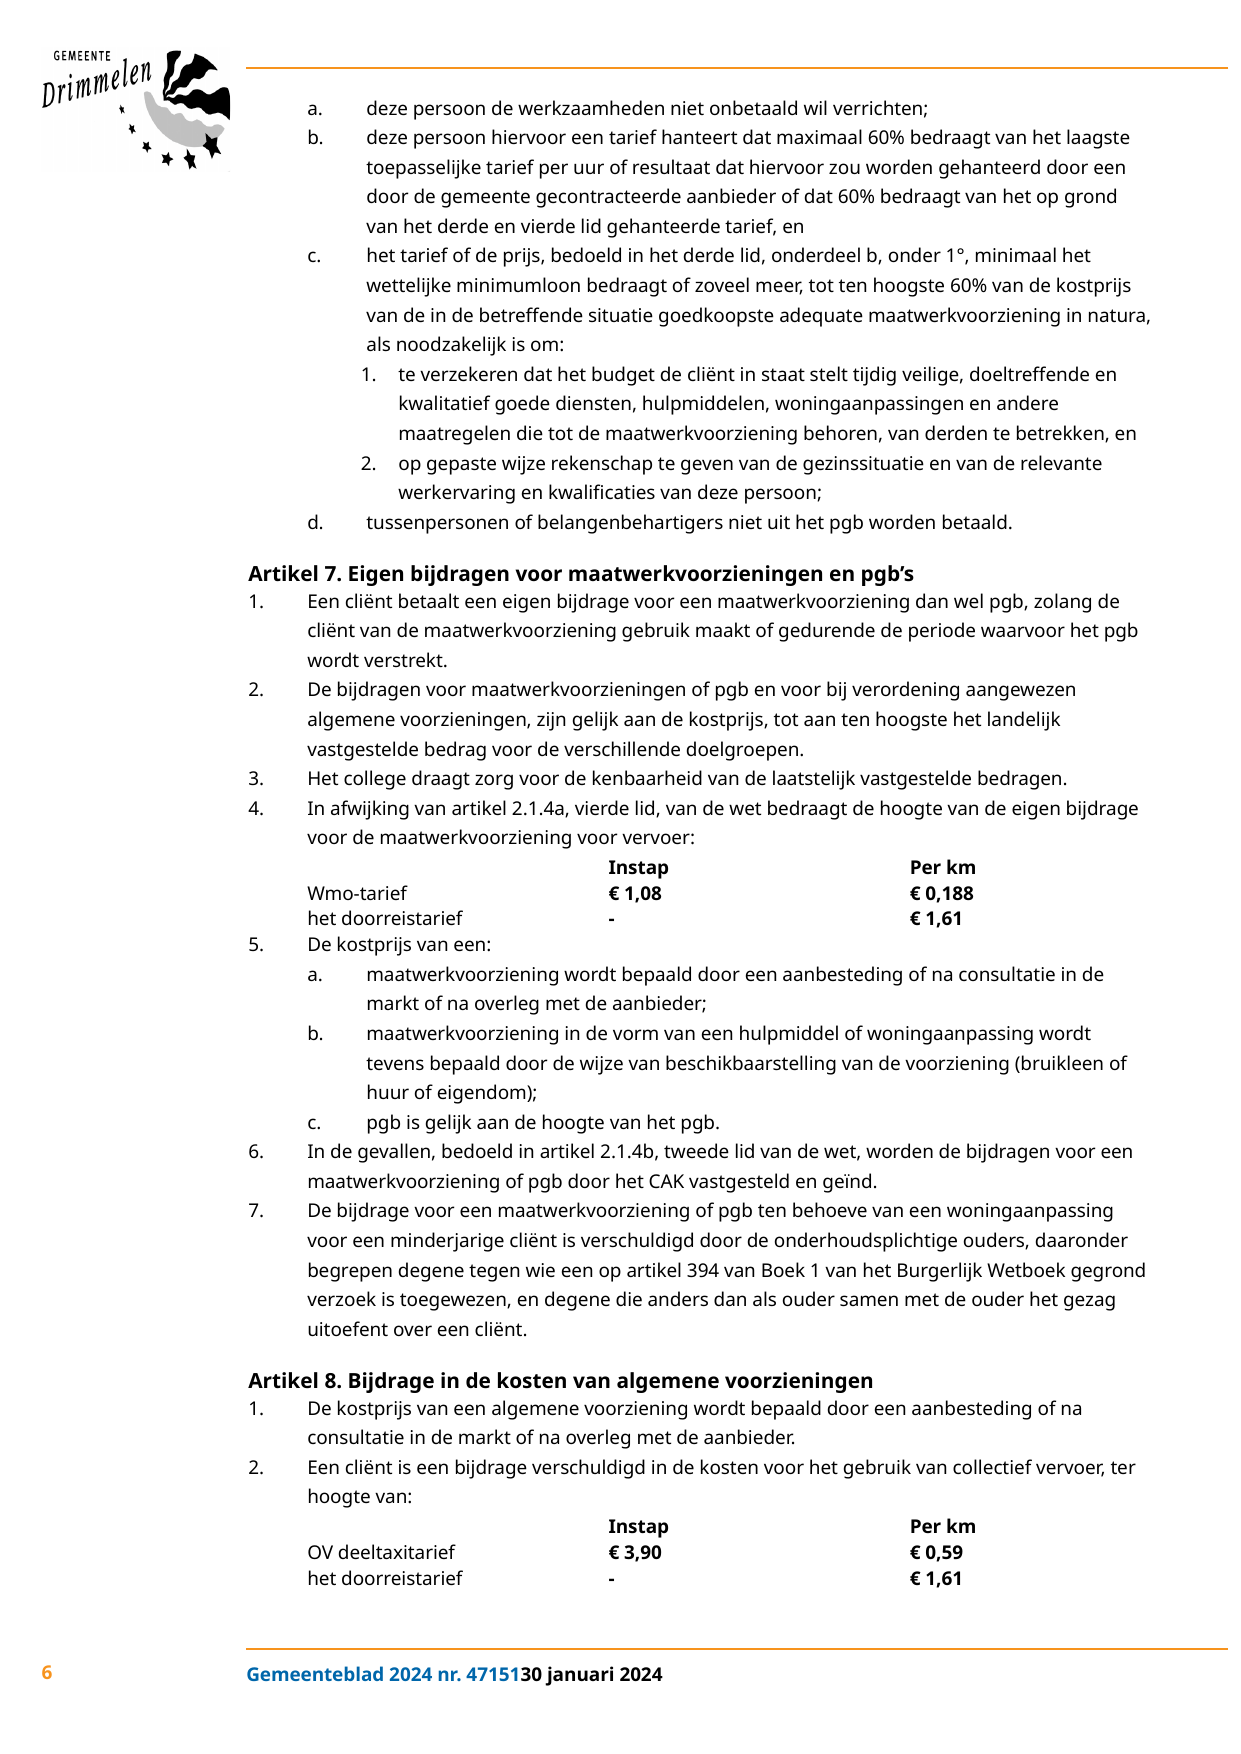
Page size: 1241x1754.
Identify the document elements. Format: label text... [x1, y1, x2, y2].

table_header [307, 1513, 608, 1539]
table_header Instap [608, 1513, 909, 1539]
list op gepaste wijze rekenschap te geven van de gezinssituatie en van de relevante werkervaring en kwalificaties van deze persoon; [361, 450, 1152, 505]
list pgb is gelijk aan de hoogte van het pgb. [307, 1109, 1152, 1135]
table_cell € 0,59 [910, 1539, 1211, 1565]
list deze persoon de werkzaamheden niet onbetaald wil verrichten; [307, 95, 1152, 121]
text Artikel 8. Bijdrage in de kosten van algemene voorzieningen [248, 1366, 1152, 1395]
table_cell - [608, 906, 909, 931]
table_cell € 1,61 [910, 906, 1211, 931]
table_cell € 0,188 [910, 880, 1211, 906]
table_header Instap [608, 854, 909, 880]
list In afwijking van artikel 2.1.4a, vierde lid, van de wet bedraagt de hoogte van de eigen bijdrage voor de maatwerkvoorziening voor vervoer: [248, 795, 1152, 850]
table_cell het doorreistarief [307, 1565, 608, 1591]
list De bijdrage voor een maatwerkvoorziening of pgb ten behoeve van een woningaanpassing voor een minderjarige cliënt is verschuldigd door de onderhoudsplichtige ouders, daaronder begrepen degene tegen wie een op artikel 394 van Boek 1 van het Burgerlijk Wetboek gegrond verzoek is toegewezen, en degene die anders dan als ouder samen met de ouder het gezag uitoefent over een cliënt. [248, 1198, 1152, 1342]
table_header Per km [910, 854, 1211, 880]
table_cell Wmo-tarief [307, 880, 608, 906]
list te verzekeren dat het budget de cliënt in staat stelt tijdig veilige, doeltreffende en kwalitatief goede diensten, hulpmiddelen, woningaanpassingen en andere maatregelen die tot de maatwerkvoorziening behoren, van derden te betrekken, en [361, 361, 1152, 446]
table_header Per km [910, 1513, 1211, 1539]
list maatwerkvoorziening wordt bepaald door een aanbesteding of na consultatie in de markt of na overleg met de aanbieder; [307, 961, 1152, 1016]
list De kostprijs van een algemene voorziening wordt bepaald door een aanbesteding of na consultatie in de markt of na overleg met de aanbieder. [248, 1395, 1152, 1450]
list De kostprijs van een: [248, 931, 1152, 957]
table_header [307, 854, 608, 880]
list Een cliënt betaalt een eigen bijdrage voor een maatwerkvoorziening dan wel pgb, zolang de cliënt van de maatwerkvoorziening gebruik maakt of gedurende de periode waarvoor het pgb wordt verstrekt. [248, 588, 1152, 673]
table_cell € 3,90 [608, 1539, 909, 1565]
list het tarief of de prijs, bedoeld in het derde lid, onderdeel b, onder 1°, minimaal het wettelijke minimumloon bedraagt of zoveel meer, tot ten hoogste 60% van de kostprijs van de in de betreffende situatie goedkoopste adequate maatwerkvoorziening in natura, als noodzakelijk is om: [307, 243, 1152, 357]
list De bijdragen voor maatwerkvoorzieningen of pgb en voor bij verordening aangewezen algemene voorzieningen, zijn gelijk aan de kostprijs, tot aan ten hoogste het landelijk vastgestelde bedrag voor de verschillende doelgroepen. [248, 677, 1152, 761]
table_cell - [608, 1565, 909, 1591]
table_cell € 1,61 [910, 1565, 1211, 1591]
list maatwerkvoorziening in de vorm van een hulpmiddel of woningaanpassing wordt tevens bepaald door de wijze van beschikbaarstelling van de voorziening (bruikleen of huur of eigendom); [307, 1020, 1152, 1105]
list Een cliënt is een bijdrage verschuldigd in de kosten voor het gebruik van collectief vervoer, ter hoogte van: [248, 1454, 1152, 1509]
list In de gevallen, bedoeld in artikel 2.1.4b, tweede lid van de wet, worden de bijdragen voor een maatwerkvoorziening of pgb door het CAK vastgesteld en geïnd. [248, 1138, 1152, 1194]
picture [41, 47, 231, 172]
table_cell OV deeltaxitarief [307, 1539, 608, 1565]
list tussenpersonen of belangenbehartigers niet uit het pgb worden betaald. [307, 509, 1152, 535]
table_cell het doorreistarief [307, 906, 608, 931]
text Artikel 7. Eigen bijdragen voor maatwerkvoorzieningen en pgb’s [248, 559, 1152, 588]
table_cell € 1,08 [608, 880, 909, 906]
list deze persoon hiervoor een tarief hanteert dat maximaal 60% bedraagt van het laagste toepasselijke tarief per uur of resultaat dat hiervoor zou worden gehanteerd door een door de gemeente gecontracteerde aanbieder of dat 60% bedraagt van het op grond van het derde en vierde lid gehanteerde tarief, en [307, 124, 1152, 239]
list Het college draagt zorg voor de kenbaarheid van de laatstelijk vastgestelde bedragen. [248, 765, 1152, 791]
